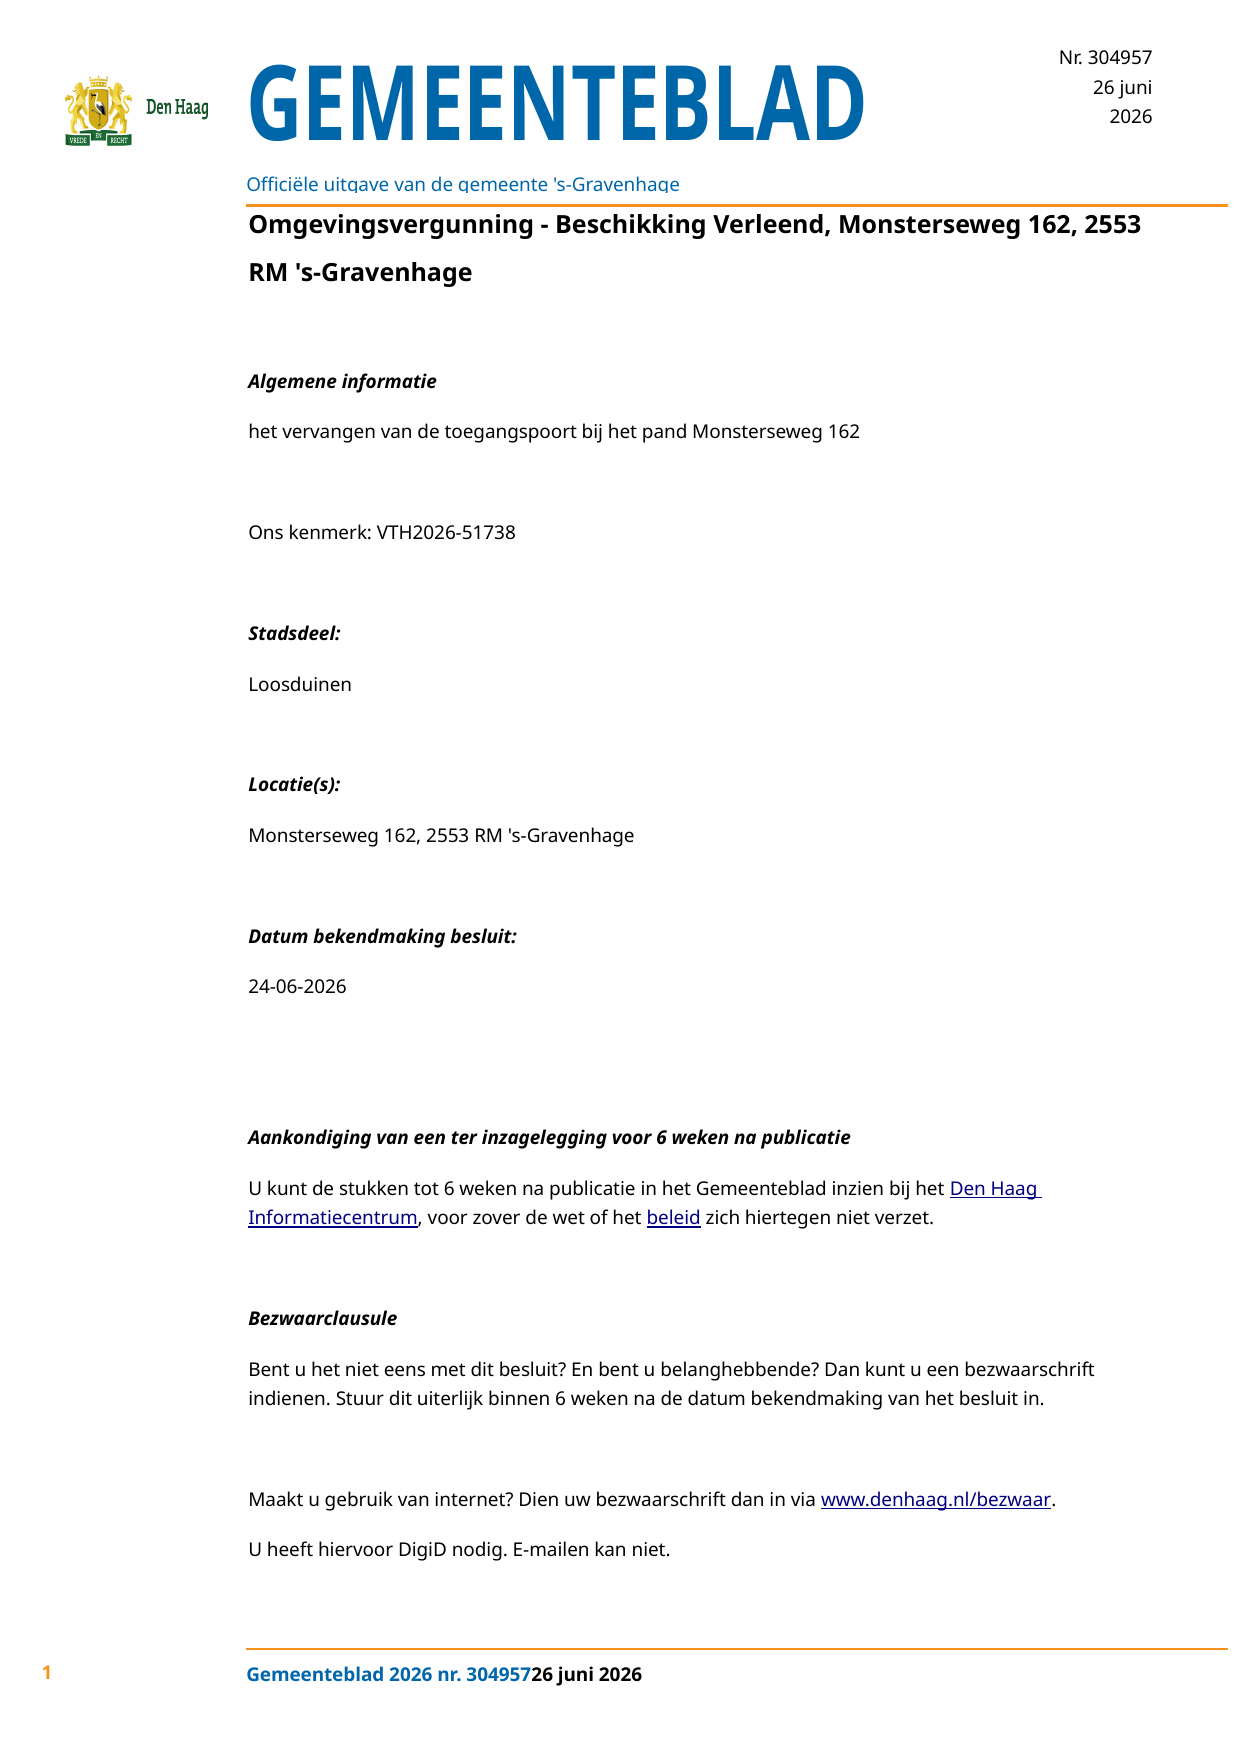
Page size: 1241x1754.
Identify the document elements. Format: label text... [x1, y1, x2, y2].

text U kunt de stukken tot 6 weken na publicatie in het Gemeenteblad inzien bij het Den Haag Informatiecentrum, voor zover de wet of het beleid zich hiertegen niet verzet. [248, 1175, 1152, 1230]
text Monsterseweg 162, 2553 RM 's-Gravenhage [248, 822, 1152, 848]
text Ons kenmerk: VTH2026-51738 [248, 519, 1152, 545]
text 24-06-2026 [248, 973, 1152, 999]
text Stadsdeel: [248, 620, 1152, 646]
picture [41, 47, 231, 172]
text Aankondiging van een ter inzagelegging voor 6 weken na publicatie [248, 1124, 1152, 1150]
text Maakt u gebruik van internet? Dien uw bezwaarschrift dan in via www.denhaag.nl/bezwaar. [248, 1486, 1152, 1512]
text Bezwaarclausule [248, 1305, 1152, 1331]
text het vervangen van de toegangspoort bij het pand Monsterseweg 162 [248, 419, 1152, 444]
text Datum bekendmaking besluit: [248, 923, 1152, 949]
text Algemene informatie [248, 368, 1152, 394]
text Locatie(s): [248, 772, 1152, 797]
text Bent u het niet eens met dit besluit? En bent u belanghebbende? Dan kunt u een bezwaarschrift indienen. Stuur dit uiterlijk binnen 6 weken na de datum bekendmaking van het besluit in. [248, 1356, 1152, 1411]
text Loosduinen [248, 671, 1152, 697]
text U heeft hiervoor DigiD nodig. E-mailen kan niet. [248, 1537, 1152, 1562]
text Omgevingsvergunning - Beschikking Verleend, Monsterseweg 162, 2553 RM 's-Gravenhage [248, 207, 1152, 288]
